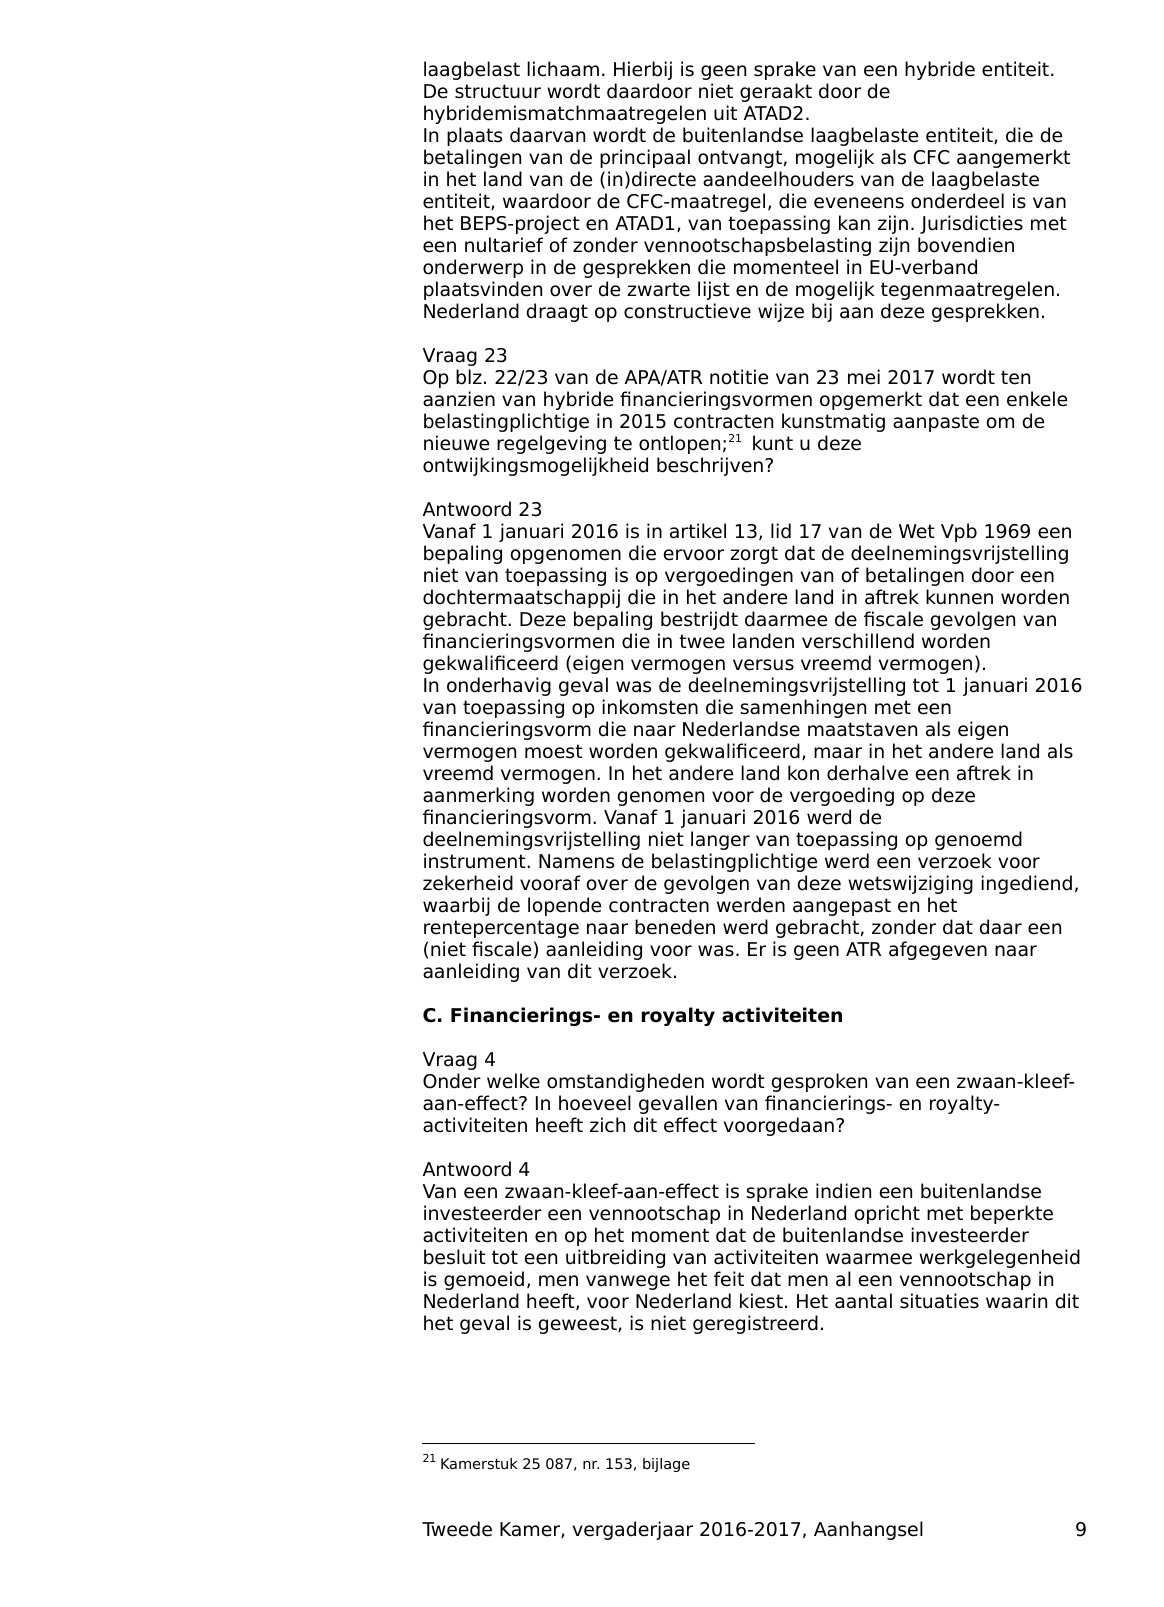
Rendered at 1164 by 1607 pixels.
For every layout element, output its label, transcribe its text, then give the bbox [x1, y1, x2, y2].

text Van een zwaan-kleef-aan-effect is sprake indien een buitenlandse investeerder een vennootschap in Nederland opricht met beperkte activiteiten en op het moment dat de buitenlandse investeerder besluit tot een uitbreiding van activiteiten waarmee werkgelegenheid is gemoeid, men vanwege het feit dat men al een vennootschap in Nederland heeft, voor Nederland kiest. Het aantal situaties waarin dit het geval is geweest, is niet geregistreerd. [422, 1181, 1087, 1335]
text Antwoord 23 [422, 499, 1087, 521]
text Op blz. 22/23 van de APA/ATR notitie van 23 mei 2017 wordt ten aanzien van hybride financieringsvormen opgemerkt dat een enkele belastingplichtige in 2015 contracten kunstmatig aanpaste om de nieuwe regelgeving te ontlopen; kunt u deze ontwijkingsmogelijkheid beschrijven? [422, 367, 1087, 477]
text In onderhavig geval was de deelnemingsvrijstelling tot 1 januari 2016 van toepassing op inkomsten die samenhingen met een financieringsvorm die naar Nederlandse maatstaven als eigen vermogen moest worden gekwalificeerd, maar in het andere land als vreemd vermogen. In het andere land kon derhalve een aftrek in aanmerking worden genomen voor de vergoeding op deze financieringsvorm. Vanaf 1 januari 2016 werd de deelnemingsvrijstelling niet langer van toepassing op genoemd instrument. Namens de belastingplichtige werd een verzoek voor zekerheid vooraf over de gevolgen van deze wetswijziging ingediend, waarbij de lopende contracten werden aangepast en het rentepercentage naar beneden werd gebracht, zonder dat daar een (niet fiscale) aanleiding voor was. Er is geen ATR afgegeven naar aanleiding van dit verzoek. [422, 675, 1087, 983]
text laagbelast lichaam. Hierbij is geen sprake van een hybride entiteit. De structuur wordt daardoor niet geraakt door de hybridemismatchmaatregelen uit ATAD2. [422, 59, 1087, 125]
text In plaats daarvan wordt de buitenlandse laagbelaste entiteit, die de betalingen van de principaal ontvangt, mogelijk als CFC aangemerkt in het land van de (in)directe aandeelhouders van de laagbelaste entiteit, waardoor de CFC-maatregel, die eveneens onderdeel is van het BEPS-project en ATAD1, van toepassing kan zijn. Jurisdicties met een nultarief of zonder vennootschapsbelasting zijn bovendien onderwerp in de gesprekken die momenteel in EU-verband plaatsvinden over de zwarte lijst en de mogelijk tegenmaatregelen. Nederland draagt op constructieve wijze bij aan deze gesprekken. [422, 125, 1087, 323]
text C. Financierings- en royalty activiteiten [422, 1005, 1087, 1027]
text Antwoord 4 [422, 1159, 1087, 1181]
text Onder welke omstandigheden wordt gesproken van een zwaan-kleef-aan-effect? In hoeveel gevallen van financierings- en royalty-activiteiten heeft zich dit effect voorgedaan? [422, 1071, 1087, 1137]
text Kamerstuk 25 087, nr. 153, bijlage [422, 1452, 1087, 1474]
text Vraag 4 [422, 1049, 1087, 1071]
text Vanaf 1 januari 2016 is in artikel 13, lid 17 van de Wet Vpb 1969 een bepaling opgenomen die ervoor zorgt dat de deelnemingsvrijstelling niet van toepassing is op vergoedingen van of betalingen door een dochtermaatschappij die in het andere land in aftrek kunnen worden gebracht. Deze bepaling bestrijdt daarmee de fiscale gevolgen van financieringsvormen die in twee landen verschillend worden gekwalificeerd (eigen vermogen versus vreemd vermogen). [422, 521, 1087, 675]
text Vraag 23 [422, 345, 1087, 367]
